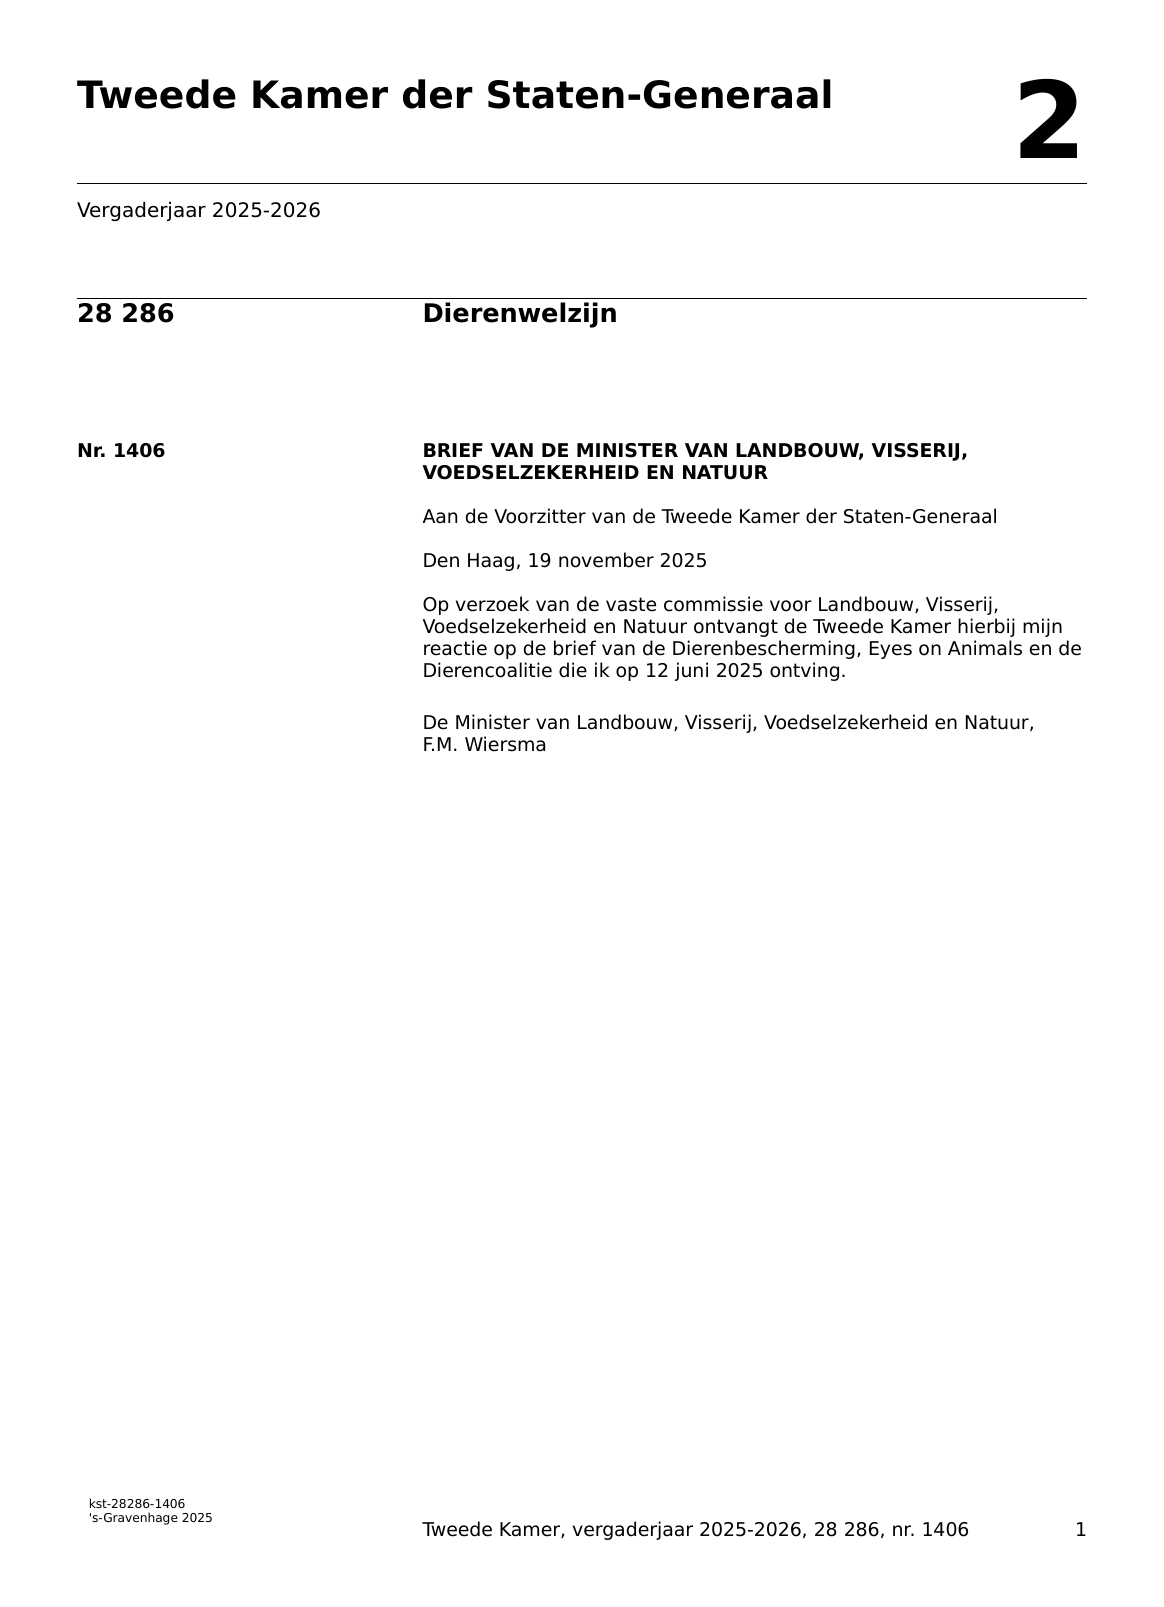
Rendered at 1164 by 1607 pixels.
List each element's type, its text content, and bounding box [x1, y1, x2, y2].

subtitle 28 286 Dierenwelzijn [77, 299, 1087, 329]
text Den Haag, 19 november 2025 [422, 550, 1087, 572]
text 's-Gravenhage 2025 [88, 1511, 323, 1525]
table_header Tweede Kamer der Staten-Generaal [77, 59, 886, 183]
subtitle Nr. 1406 BRIEF VAN DE MINISTER VAN LANDBOUW, VISSERIJ, VOEDSELZEKERHEID EN NATUUR [77, 440, 1087, 484]
text Aan de Voorzitter van de Tweede Kamer der Staten-Generaal [422, 506, 1087, 528]
text De Minister van Landbouw, Visserij, Voedselzekerheid en Natuur, F.M. Wiersma [422, 712, 1087, 756]
text Op verzoek van de vaste commissie voor Landbouw, Visserij, Voedselzekerheid en Natuur ontvangt de Tweede Kamer hierbij mijn reactie op de brief van de Dierenbescherming, Eyes on Animals en de Dierencoalitie die ik op 12 juni 2025 ontving. [422, 594, 1087, 682]
table_cell Vergaderjaar 2025-2026 [77, 184, 1087, 298]
text kst-28286-1406 [88, 1497, 323, 1511]
table_header 2 [886, 59, 1087, 183]
